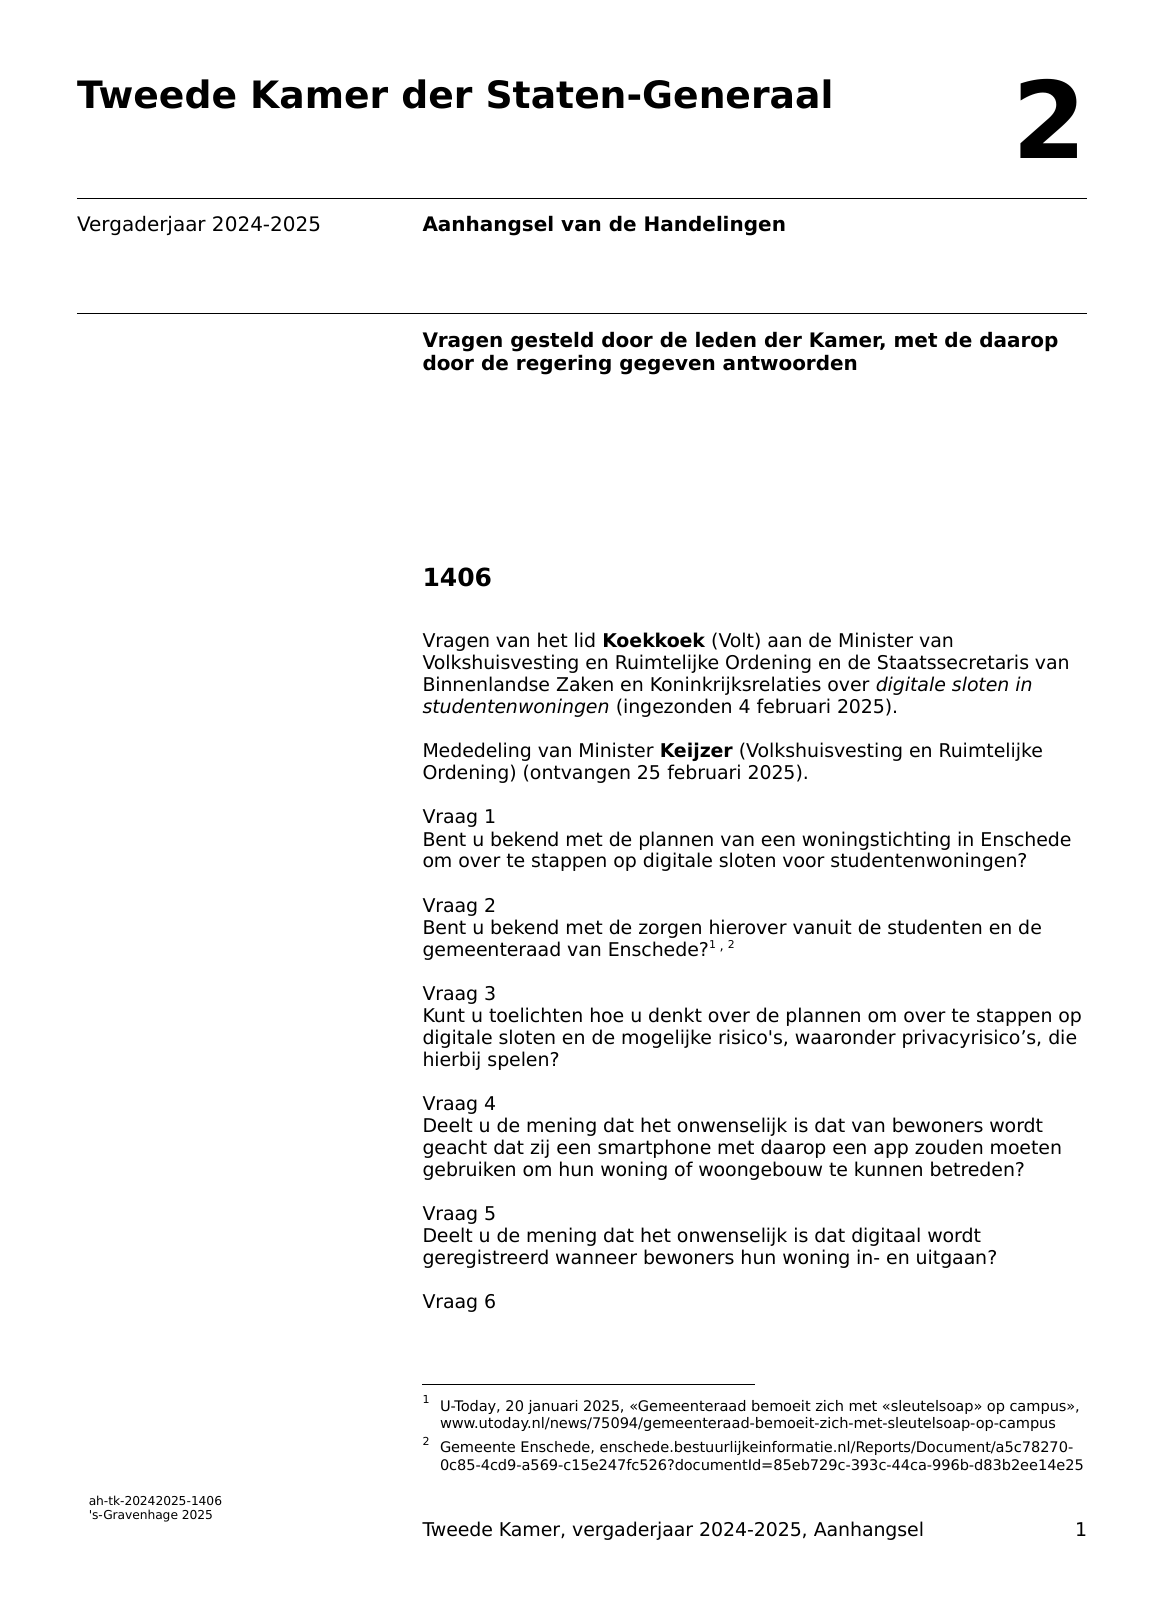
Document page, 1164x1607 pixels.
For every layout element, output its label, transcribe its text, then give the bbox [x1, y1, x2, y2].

text Vraag 5 [422, 1203, 1087, 1225]
text U-Today, 20 januari 2025, «Gemeenteraad bemoeit zich met «sleutelsoap» op campus», www.utoday.nl/news/75094/gemeenteraad-bemoeit-zich-met-sleutelsoap-op-campus [422, 1393, 1087, 1432]
text Vraag 4 [422, 1093, 1087, 1115]
text Deelt u de mening dat het onwenselijk is dat digitaal wordt geregistreerd wanneer bewoners hun woning in- en uitgaan? [422, 1225, 1087, 1269]
table_cell Aanhangsel van de Handelingen [422, 199, 1087, 313]
text Vraag 6 [422, 1291, 1087, 1313]
table_header 2 [886, 59, 1087, 198]
text Deelt u de mening dat het onwenselijk is dat van bewoners wordt geacht dat zij een smartphone met daarop een app zouden moeten gebruiken om hun woning of woongebouw te kunnen betreden? [422, 1115, 1087, 1181]
text Mededeling van Minister Keijzer (Volkshuisvesting en Ruimtelijke Ordening) (ontvangen 25 februari 2025). [422, 740, 1087, 784]
table_header Tweede Kamer der Staten-Generaal [77, 59, 886, 198]
text Vraag 1 [422, 806, 1087, 828]
text Vragen van het lid Koekkoek (Volt) aan de Minister van Volkshuisvesting en Ruimtelijke Ordening en de Staatssecretaris van Binnenlandse Zaken en Koninkrijksrelaties over digitale sloten in studentenwoningen (ingezonden 4 februari 2025). [422, 630, 1087, 718]
table_cell Vragen gesteld door de leden der Kamer, met de daarop door de regering gegeven antwoorden [422, 314, 1087, 375]
text 1406 [422, 563, 1087, 592]
text Kunt u toelichten hoe u denkt over de plannen om over te stappen op digitale sloten en de mogelijke risico's, waaronder privacyrisico’s, die hierbij spelen? [422, 1005, 1087, 1071]
text Bent u bekend met de zorgen hierover vanuit de studenten en de gemeenteraad van Enschede?, [422, 917, 1087, 961]
text Vraag 3 [422, 983, 1087, 1005]
text Bent u bekend met de plannen van een woningstichting in Enschede om over te stappen op digitale sloten voor studentenwoningen? [422, 828, 1087, 872]
text Gemeente Enschede, enschede.bestuurlijkeinformatie.nl/Reports/Document/a5c78270-0c85-4cd9-a569-c15e247fc526?documentId=85eb729c-393c-44ca-996b-d83b2ee14e25 [422, 1435, 1087, 1474]
text ah-tk-20242025-1406 [88, 1494, 323, 1508]
text 's-Gravenhage 2025 [88, 1508, 323, 1522]
table_cell Vergaderjaar 2024-2025 [77, 199, 422, 313]
text Vraag 2 [422, 894, 1087, 917]
table_cell [77, 314, 422, 375]
